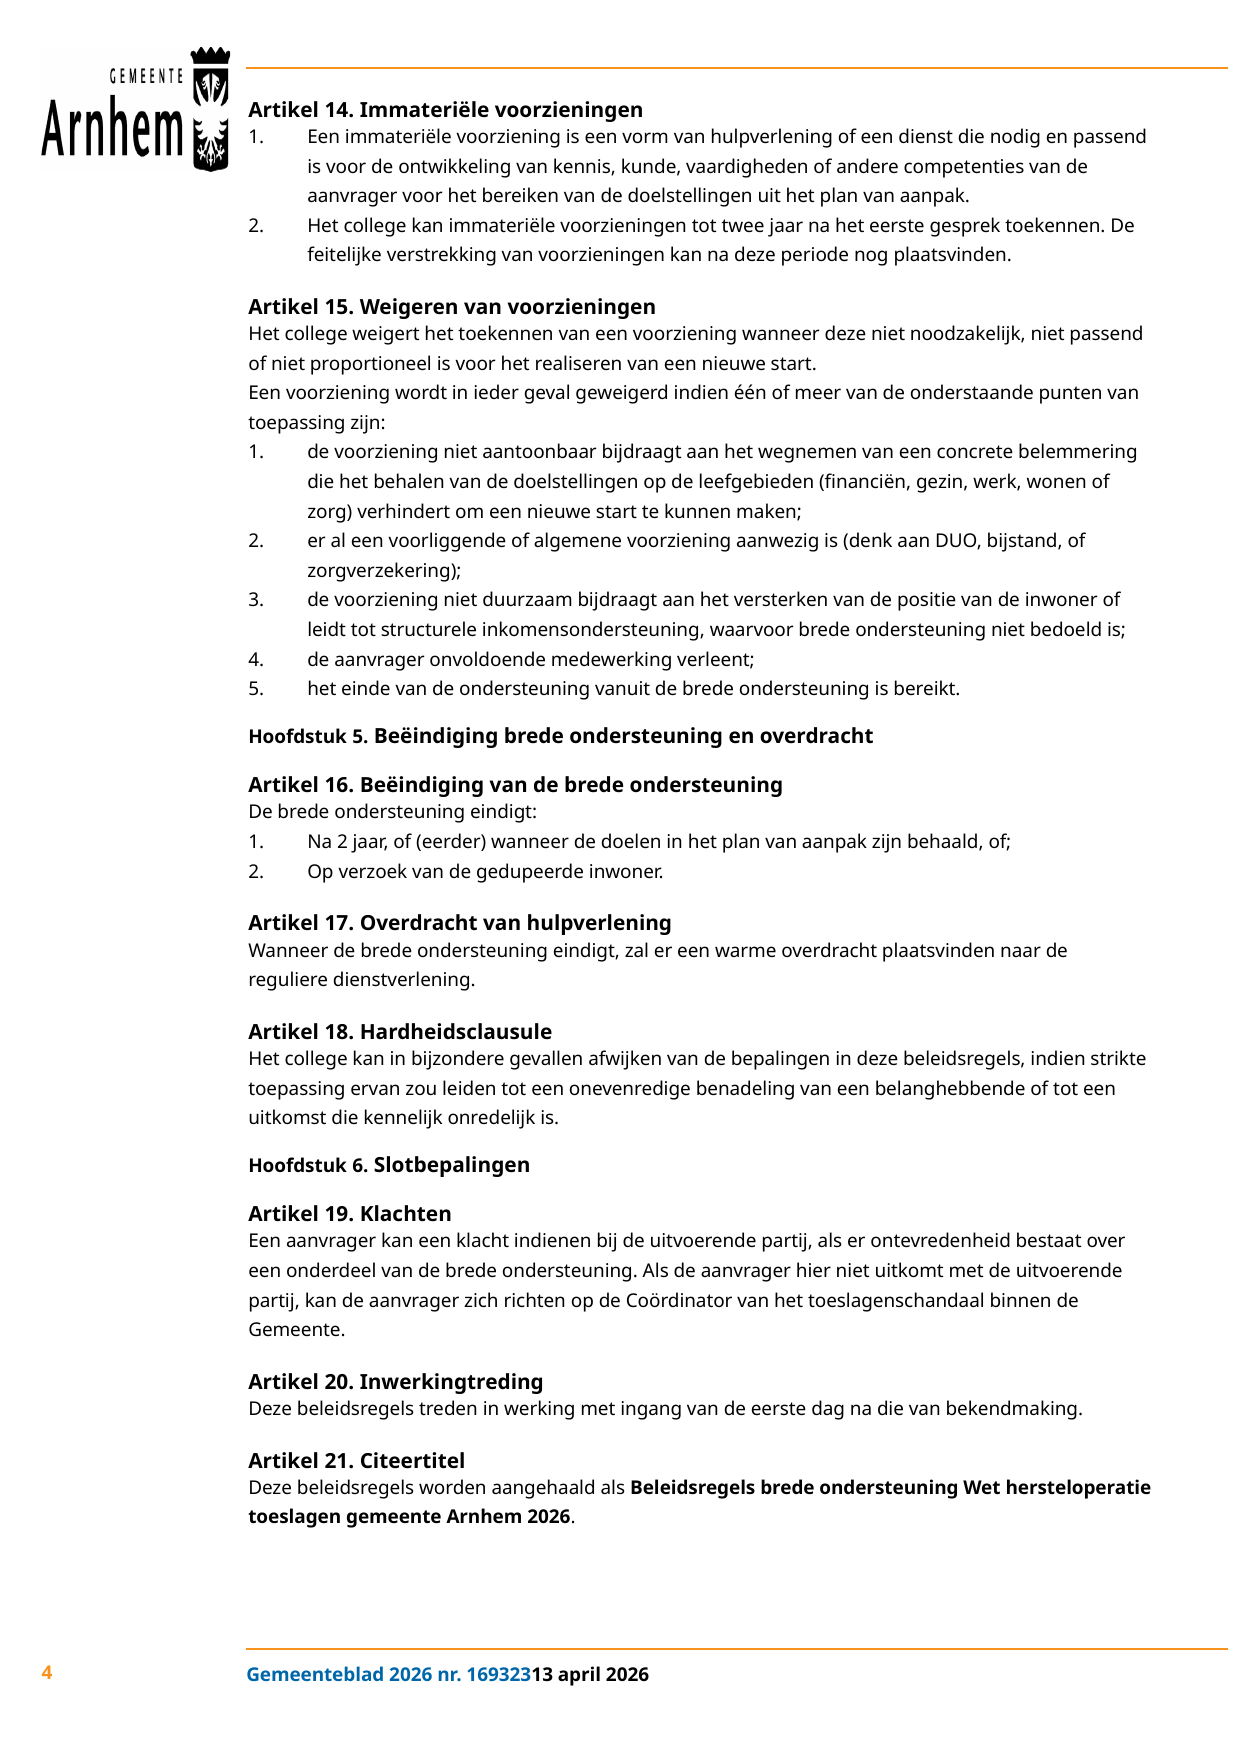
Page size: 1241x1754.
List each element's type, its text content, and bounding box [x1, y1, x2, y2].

list het einde van de ondersteuning vanuit de brede ondersteuning is bereikt. [248, 675, 1152, 701]
list de voorziening niet duurzaam bijdraagt aan het versterken van de positie van de inwoner of leidt tot structurele inkomensondersteuning, waarvoor brede ondersteuning niet bedoeld is; [248, 587, 1152, 642]
list de aanvrager onvoldoende medewerking verleent; [248, 646, 1152, 672]
text Deze beleidsregels treden in werking met ingang van de eerste dag na die van bekendmaking. [248, 1395, 1152, 1421]
list de voorziening niet aantoonbaar bijdraagt aan het wegnemen van een concrete belemmering die het behalen van de doelstellingen op de leefgebieden (financiën, gezin, werk, wonen of zorg) verhindert om een nieuwe start te kunnen maken; [248, 439, 1152, 524]
picture [41, 47, 231, 172]
text Artikel 21. Citeertitel [248, 1446, 1152, 1474]
list Een immateriële voorziening is een vorm van hulpverlening of een dienst die nodig en passend is voor de ontwikkeling van kennis, kunde, vaardigheden of andere competenties van de aanvrager voor het bereiken van de doelstellingen uit het plan van aanpak. [248, 123, 1152, 208]
list er al een voorliggende of algemene voorziening aanwezig is (denk aan DUO, bijstand, of zorgverzekering); [248, 527, 1152, 583]
text Wanneer de brede ondersteuning eindigt, zal er een warme overdracht plaatsvinden naar de reguliere dienstverlening. [248, 937, 1152, 992]
text Artikel 15. Weigeren van voorzieningen [248, 292, 1152, 320]
text Artikel 20. Inwerkingtreding [248, 1367, 1152, 1395]
text Het college kan in bijzondere gevallen afwijken van de bepalingen in deze beleidsregels, indien strikte toepassing ervan zou leiden tot een onevenredige benadeling van een belanghebbende of tot een uitkomst die kennelijk onredelijk is. [248, 1045, 1152, 1130]
text Het college weigert het toekennen van een voorziening wanneer deze niet noodzakelijk, niet passend of niet proportioneel is voor het realiseren van een nieuwe start. [248, 320, 1152, 376]
text Deze beleidsregels worden aangehaald als Beleidsregels brede ondersteuning Wet hersteloperatie toeslagen gemeente Arnhem 2026. [248, 1474, 1152, 1529]
text Artikel 18. Hardheidsclausule [248, 1017, 1152, 1045]
text Artikel 14. Immateriële voorzieningen [248, 95, 1152, 123]
text Artikel 17. Overdracht van hulpverlening [248, 908, 1152, 937]
list Na 2 jaar, of (eerder) wanneer de doelen in het plan van aanpak zijn behaald, of; [248, 828, 1152, 854]
text Een voorziening wordt in ieder geval geweigerd indien één of meer van de onderstaande punten van toepassing zijn: [248, 379, 1152, 435]
list Het college kan immateriële voorzieningen tot twee jaar na het eerste gesprek toekennen. De feitelijke verstrekking van voorzieningen kan na deze periode nog plaatsvinden. [248, 212, 1152, 267]
text Artikel 19. Klachten [248, 1199, 1152, 1228]
text Een aanvrager kan een klacht indienen bij de uitvoerende partij, als er ontevredenheid bestaat over een onderdeel van de brede ondersteuning. Als de aanvrager hier niet uitkomt met de uitvoerende partij, kan de aanvrager zich richten op de Coördinator van het toeslagenschandaal binnen de Gemeente. [248, 1228, 1152, 1342]
text Hoofdstuk 6. Slotbepalingen [248, 1150, 1152, 1178]
text Artikel 16. Beëindiging van de brede ondersteuning [248, 770, 1152, 799]
list Op verzoek van de gedupeerde inwoner. [248, 858, 1152, 884]
text De brede ondersteuning eindigt: [248, 799, 1152, 824]
text Hoofdstuk 5. Beëindiging brede ondersteuning en overdracht [248, 721, 1152, 749]
